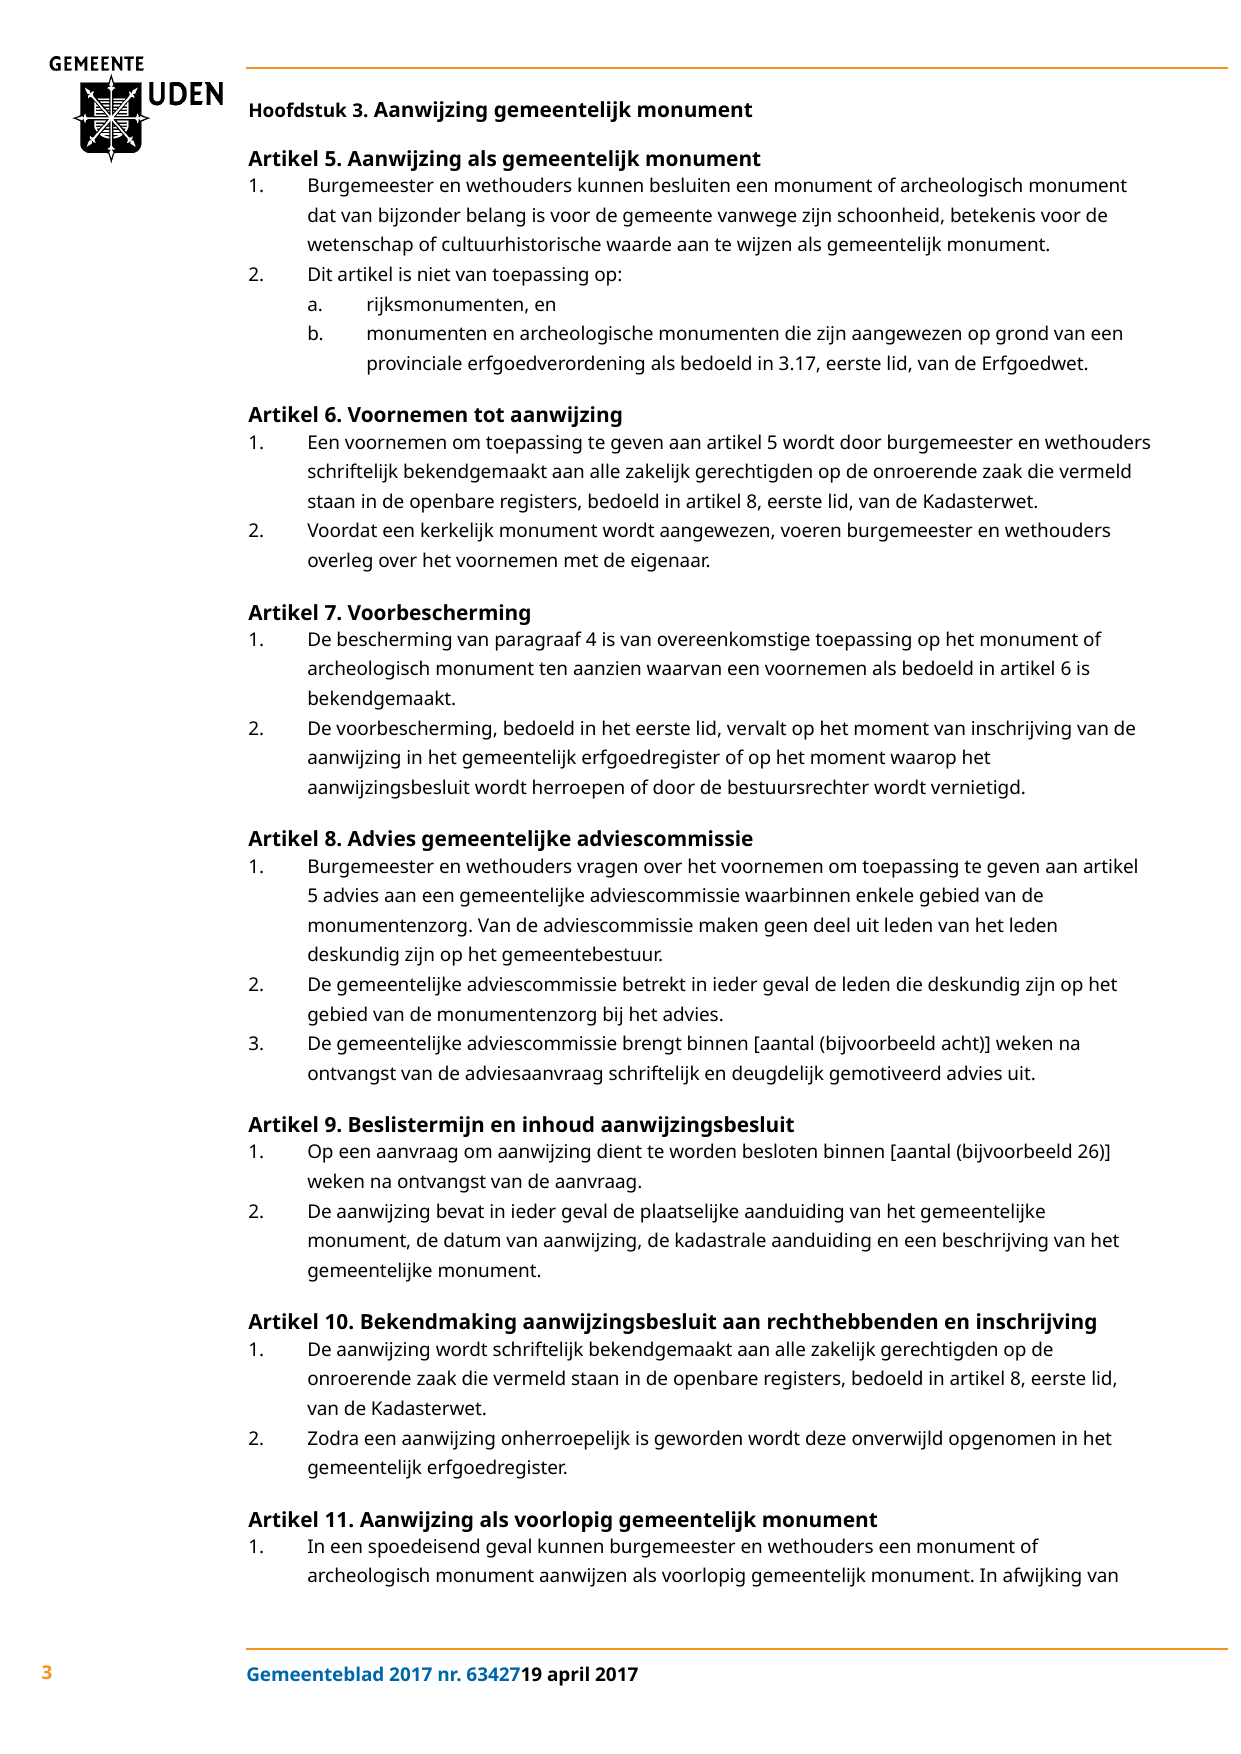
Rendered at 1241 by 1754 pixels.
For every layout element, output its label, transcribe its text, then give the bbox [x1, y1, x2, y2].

text Artikel 5. Aanwijzing als gemeentelijk monument [248, 144, 1152, 172]
list De aanwijzing wordt schriftelijk bekendgemaakt aan alle zakelijk gerechtigden op de onroerende zaak die vermeld staan in de openbare registers, bedoeld in artikel 8, eerste lid, van de Kadasterwet. [248, 1336, 1152, 1421]
list De aanwijzing bevat in ieder geval de plaatselijke aanduiding van het gemeentelijke monument, de datum van aanwijzing, de kadastrale aanduiding en een beschrijving van het gemeentelijke monument. [248, 1198, 1152, 1283]
list Een voornemen om toepassing te geven aan artikel 5 wordt door burgemeester en wethouders schriftelijk bekendgemaakt aan alle zakelijk gerechtigden op de onroerende zaak die vermeld staan in de openbare registers, bedoeld in artikel 8, eerste lid, van de Kadasterwet. [248, 429, 1152, 514]
list De bescherming van paragraaf 4 is van overeenkomstige toepassing op het monument of archeologisch monument ten aanzien waarvan een voornemen als bedoeld in artikel 6 is bekendgemaakt. [248, 626, 1152, 711]
text Artikel 7. Voorbescherming [248, 598, 1152, 626]
text Artikel 9. Beslistermijn en inhoud aanwijzingsbesluit [248, 1110, 1152, 1139]
list De gemeentelijke adviescommissie betrekt in ieder geval de leden die deskundig zijn op het gebied van de monumentenzorg bij het advies. [248, 971, 1152, 1026]
list De gemeentelijke adviescommissie brengt binnen [aantal (bijvoorbeeld acht)] weken na ontvangst van de adviesaanvraag schriftelijk en deugdelijk gemotiveerd advies uit. [248, 1030, 1152, 1086]
text Artikel 6. Voornemen tot aanwijzing [248, 400, 1152, 429]
list Burgemeester en wethouders vragen over het voornemen om toepassing te geven aan artikel 5 advies aan een gemeentelijke adviescommissie waarbinnen enkele gebied van de monumentenzorg. Van de adviescommissie maken geen deel uit leden van het leden deskundig zijn op het gemeentebestuur. [248, 853, 1152, 967]
picture [41, 47, 231, 172]
list In een spoedeisend geval kunnen burgemeester en wethouders een monument of archeologisch monument aanwijzen als voorlopig gemeentelijk monument. In afwijking van [248, 1533, 1152, 1588]
list Voordat een kerkelijk monument wordt aangewezen, voeren burgemeester en wethouders overleg over het voornemen met de eigenaar. [248, 518, 1152, 573]
text Artikel 8. Advies gemeentelijke adviescommissie [248, 824, 1152, 853]
list De voorbescherming, bedoeld in het eerste lid, vervalt op het moment van inschrijving van de aanwijzing in het gemeentelijk erfgoedregister of op het moment waarop het aanwijzingsbesluit wordt herroepen of door de bestuursrechter wordt vernietigd. [248, 715, 1152, 800]
list Burgemeester en wethouders kunnen besluiten een monument of archeologisch monument dat van bijzonder belang is voor de gemeente vanwege zijn schoonheid, betekenis voor de wetenschap of cultuurhistorische waarde aan te wijzen als gemeentelijk monument. [248, 172, 1152, 257]
text Artikel 11. Aanwijzing als voorlopig gemeentelijk monument [248, 1505, 1152, 1533]
text Hoofdstuk 3. Aanwijzing gemeentelijk monument [248, 95, 1152, 123]
list Dit artikel is niet van toepassing op: [248, 261, 1152, 287]
list monumenten en archeologische monumenten die zijn aangewezen op grond van een provinciale erfgoedverordening als bedoeld in 3.17, eerste lid, van de Erfgoedwet. [307, 320, 1152, 376]
list rijksmonumenten, en [307, 291, 1152, 317]
text Artikel 10. Bekendmaking aanwijzingsbesluit aan rechthebbenden en inschrijving [248, 1307, 1152, 1336]
list Zodra een aanwijzing onherroepelijk is geworden wordt deze onverwijld opgenomen in het gemeentelijk erfgoedregister. [248, 1425, 1152, 1480]
list Op een aanvraag om aanwijzing dient te worden besloten binnen [aantal (bijvoorbeeld 26)] weken na ontvangst van de aanvraag. [248, 1139, 1152, 1194]
